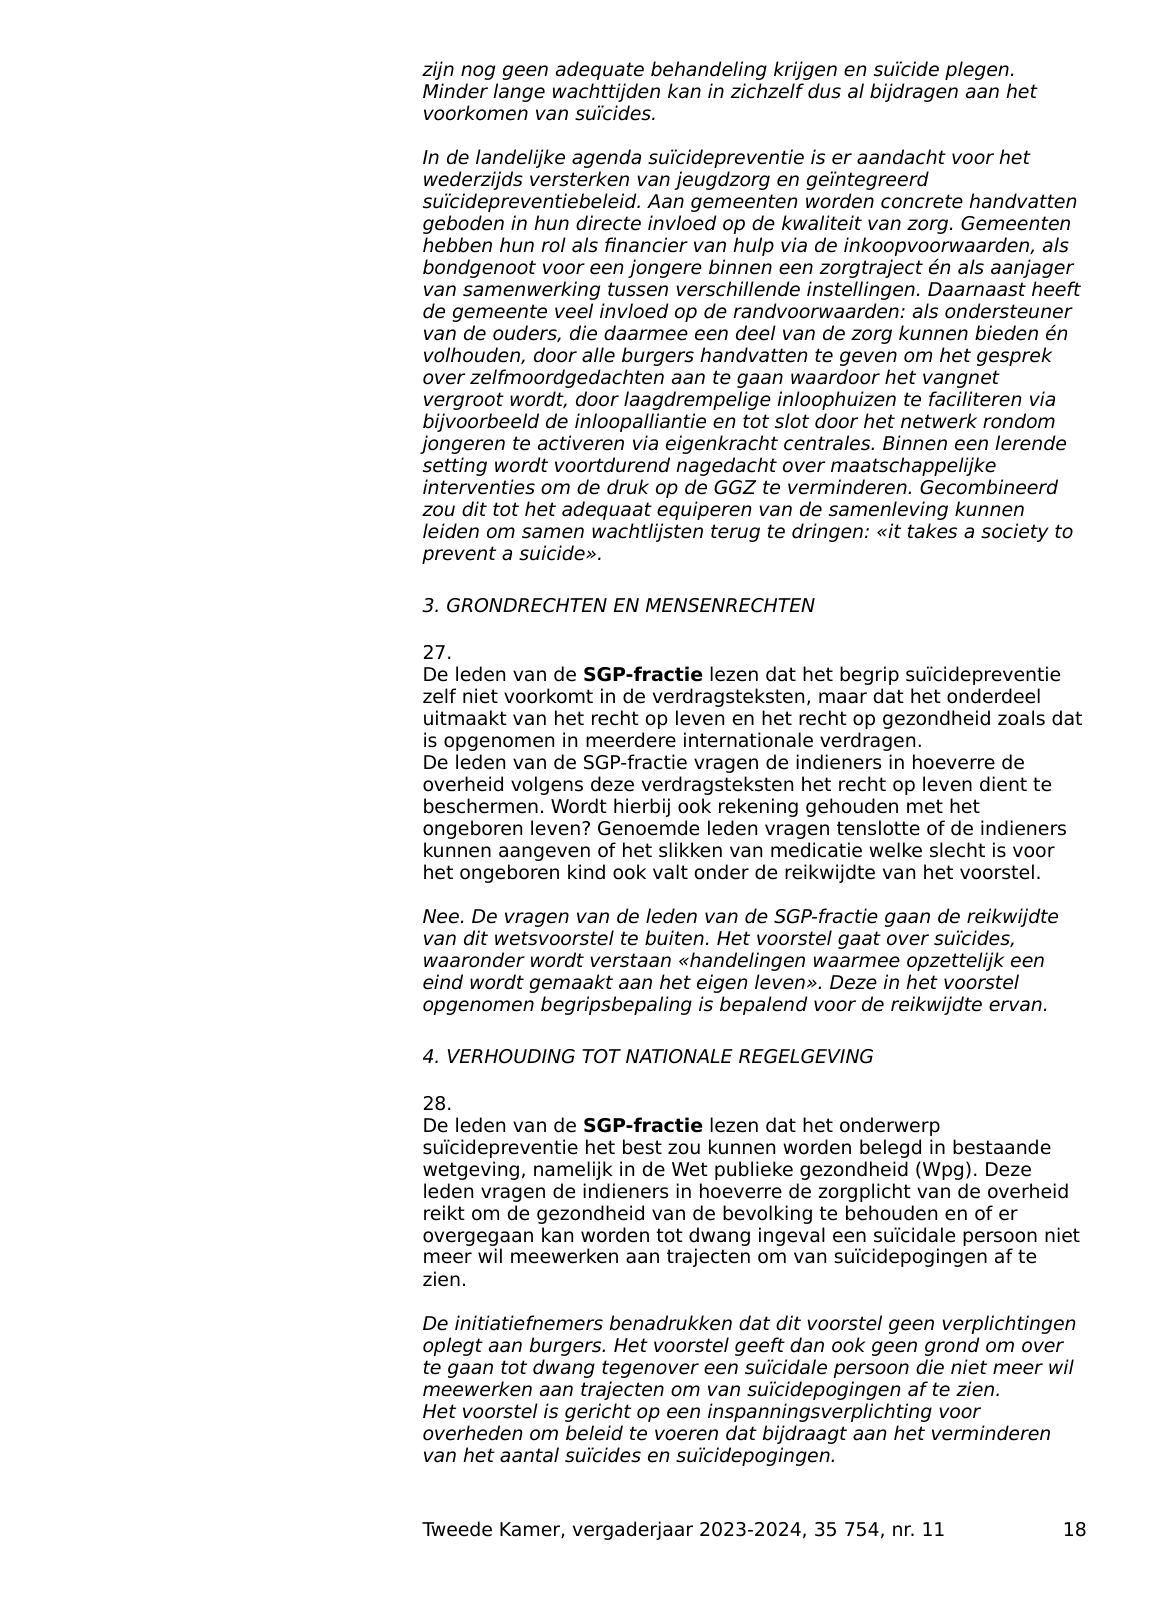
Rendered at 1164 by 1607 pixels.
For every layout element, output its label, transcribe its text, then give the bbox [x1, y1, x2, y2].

text 27. [422, 642, 1087, 664]
text 28. [422, 1093, 1087, 1114]
text Nee. De vragen van de leden van de SGP-fractie gaan de reikwijdte van dit wetsvoorstel te buiten. Het voorstel gaat over suïcides, waaronder wordt verstaan «handelingen waarmee opzettelijk een eind wordt gemaakt aan het eigen leven». Deze in het voorstel opgenomen begripsbepaling is bepalend voor de reikwijdte ervan. [422, 906, 1087, 1016]
subtitle 3. GRONDRECHTEN EN MENSENRECHTEN [422, 595, 1087, 617]
text De leden van de SGP-fractie lezen dat het begrip suïcidepreventie zelf niet voorkomt in de verdragsteksten, maar dat het onderdeel uitmaakt van het recht op leven en het recht op gezondheid zoals dat is opgenomen in meerdere internationale verdragen. [422, 664, 1087, 752]
text Het voorstel is gericht op een inspanningsverplichting voor overheden om beleid te voeren dat bijdraagt aan het verminderen van het aantal suïcides en suïcidepogingen. [422, 1401, 1087, 1466]
text De initiatiefnemers benadrukken dat dit voorstel geen verplichtingen oplegt aan burgers. Het voorstel geeft dan ook geen grond om over te gaan tot dwang tegenover een suïcidale persoon die niet meer wil meewerken aan trajecten om van suïcidepogingen af te zien. [422, 1313, 1087, 1401]
subtitle 4. VERHOUDING TOT NATIONALE REGELGEVING [422, 1046, 1087, 1068]
text zijn nog geen adequate behandeling krijgen en suïcide plegen. Minder lange wachttijden kan in zichzelf dus al bijdragen aan het voorkomen van suïcides. [422, 59, 1087, 125]
text De leden van de SGP-fractie lezen dat het onderwerp suïcidepreventie het best zou kunnen worden belegd in bestaande wetgeving, namelijk in de Wet publieke gezondheid (Wpg). Deze leden vragen de indieners in hoeverre de zorgplicht van de overheid reikt om de gezondheid van de bevolking te behouden en of er overgegaan kan worden tot dwang ingeval een suïcidale persoon niet meer wil meewerken aan trajecten om van suïcidepogingen af te zien. [422, 1114, 1087, 1290]
text In de landelijke agenda suïcidepreventie is er aandacht voor het wederzijds versterken van jeugdzorg en geïntegreerd suïcidepreventiebeleid. Aan gemeenten worden concrete handvatten geboden in hun directe invloed op de kwaliteit van zorg. Gemeenten hebben hun rol als financier van hulp via de inkoopvoorwaarden, als bondgenoot voor een jongere binnen een zorgtraject én als aanjager van samenwerking tussen verschillende instellingen. Daarnaast heeft de gemeente veel invloed op de randvoorwaarden: als ondersteuner van de ouders, die daarmee een deel van de zorg kunnen bieden én volhouden, door alle burgers handvatten te geven om het gesprek over zelfmoordgedachten aan te gaan waardoor het vangnet vergroot wordt, door laagdrempelige inloophuizen te faciliteren via bijvoorbeeld de inloopalliantie en tot slot door het netwerk rondom jongeren te activeren via eigenkracht centrales. Binnen een lerende setting wordt voortdurend nagedacht over maatschappelijke interventies om de druk op de GGZ te verminderen. Gecombineerd zou dit tot het adequaat equiperen van de samenleving kunnen leiden om samen wachtlijsten terug te dringen: «it takes a society to prevent a suicide». [422, 147, 1087, 565]
text De leden van de SGP-fractie vragen de indieners in hoeverre de overheid volgens deze verdragsteksten het recht op leven dient te beschermen. Wordt hierbij ook rekening gehouden met het ongeboren leven? Genoemde leden vragen tenslotte of de indieners kunnen aangeven of het slikken van medicatie welke slecht is voor het ongeboren kind ook valt onder de reikwijdte van het voorstel. [422, 752, 1087, 883]
